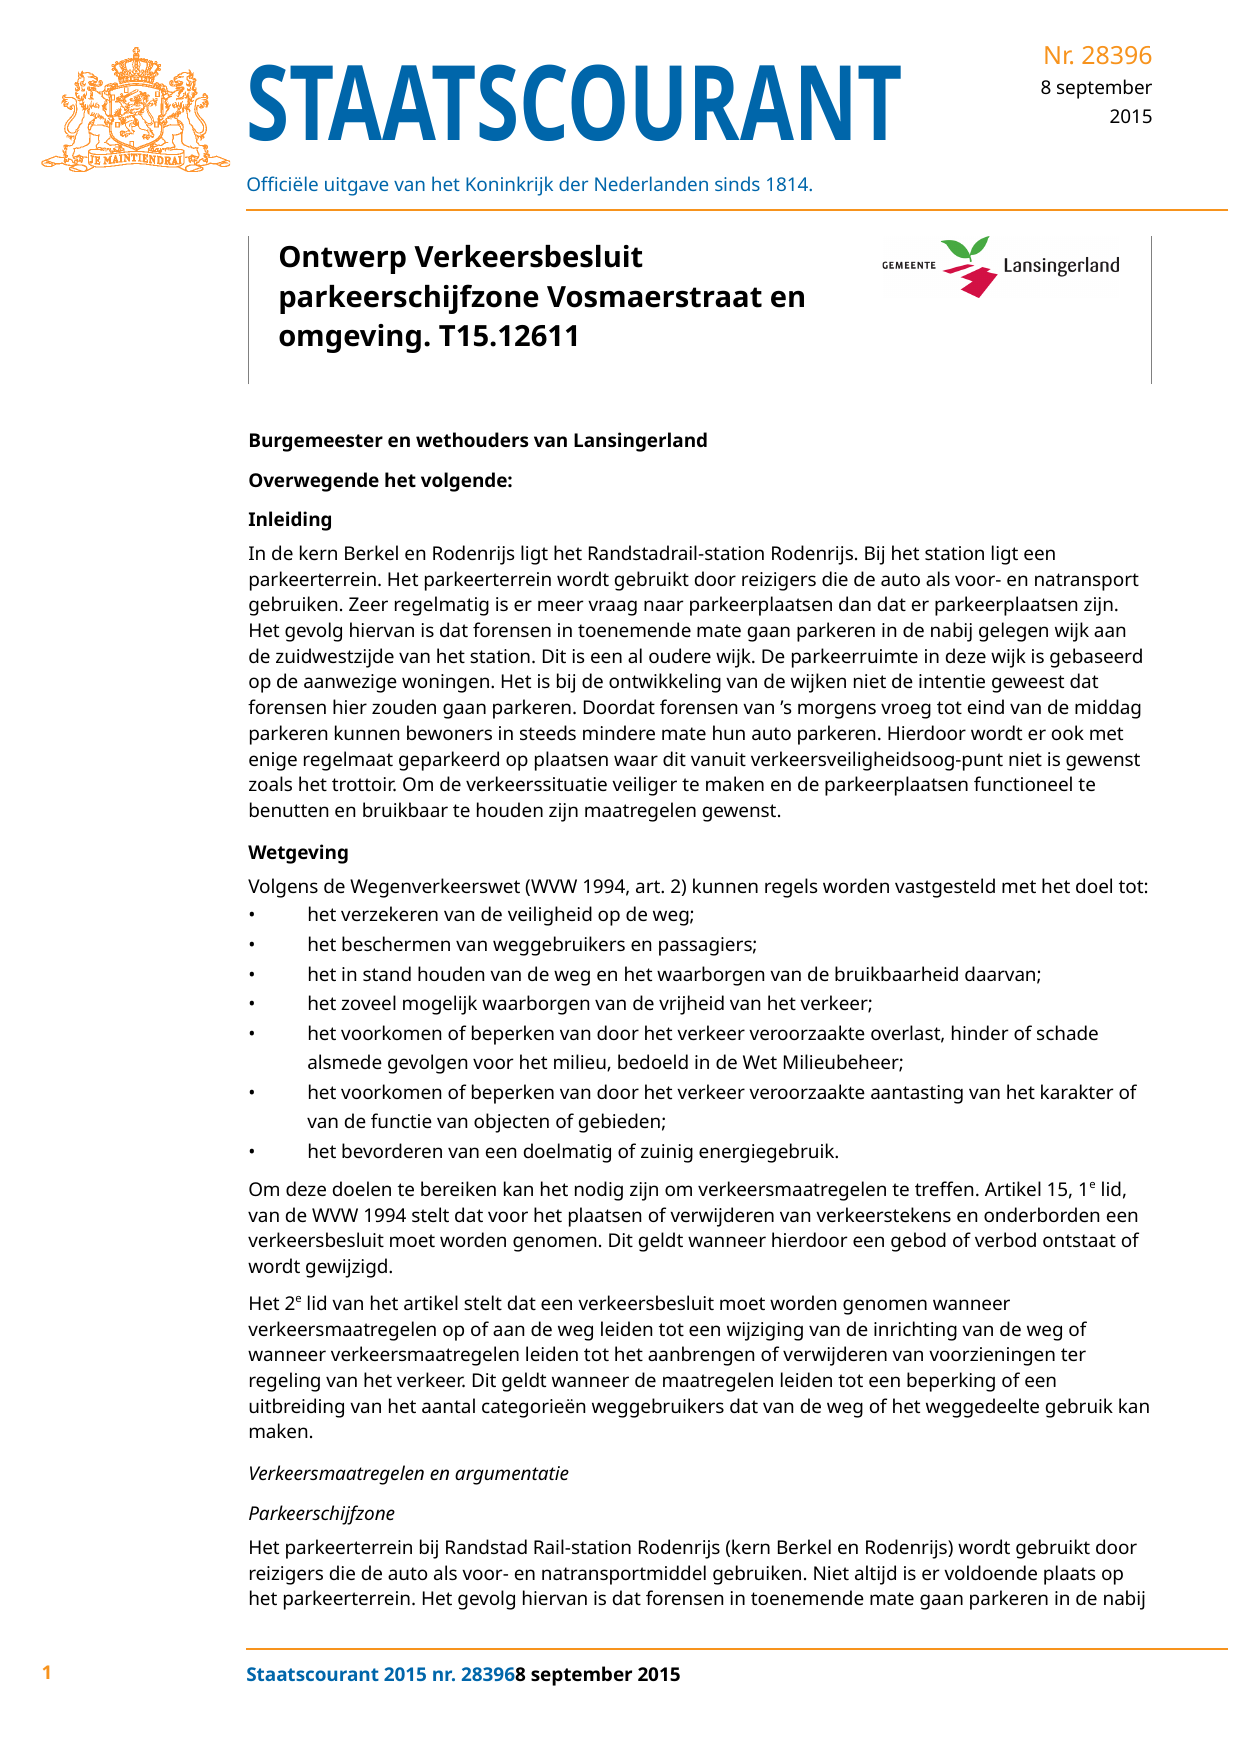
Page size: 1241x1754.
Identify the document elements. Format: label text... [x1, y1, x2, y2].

list het voorkomen of beperken van door het verkeer veroorzaakte aantasting van het karakter of van de functie van objecten of gebieden; [248, 1079, 1152, 1134]
text Overwegende het volgende: [248, 467, 1152, 492]
list het in stand houden van de weg en het waarborgen van de bruikbaarheid daarvan; [248, 961, 1152, 987]
text In de kern Berkel en Rodenrijs ligt het Randstadrail-station Rodenrijs. Bij het station ligt een parkeerterrein. Het parkeerterrein wordt gebruikt door reizigers die de auto als voor- en natransport gebruiken. Zeer regelmatig is er meer vraag naar parkeerplaatsen dan dat er parkeerplaatsen zijn. Het gevolg hiervan is dat forensen in toenemende mate gaan parkeren in de nabij gelegen wijk aan de zuidwestzijde van het station. Dit is een al oudere wijk. De parkeerruimte in deze wijk is gebaseerd op de aanwezige woningen. Het is bij de ontwikkeling van de wijken niet de intentie geweest dat forensen hier zouden gaan parkeren. Doordat forensen van ’s morgens vroeg tot eind van de middag parkeren kunnen bewoners in steeds mindere mate hun auto parkeren. Hierdoor wordt er ook met enige regelmaat geparkeerd op plaatsen waar dit vanuit verkeersveiligheidsoog-punt niet is gewenst zoals het trottoir. Om de verkeerssituatie veiliger te maken en de parkeerplaatsen functioneel te benutten en bruikbaar te houden zijn maatregelen gewenst. [248, 540, 1152, 823]
picture [882, 236, 1119, 298]
list het bevorderen van een doelmatig of zuinig energiegebruik. [248, 1138, 1152, 1164]
list het zoveel mogelijk waarborgen van de vrijheid van het verkeer; [248, 990, 1152, 1016]
list het voorkomen of beperken van door het verkeer veroorzaakte overlast, hinder of schade alsmede gevolgen voor het milieu, bedoeld in de Wet Milieubeheer; [248, 1020, 1152, 1075]
text Verkeersmaatregelen en argumentatie [248, 1461, 1152, 1486]
text Inleiding [248, 506, 1152, 532]
picture [41, 47, 231, 172]
text Wetgeving [248, 839, 1152, 865]
list het verzekeren van de veiligheid op de weg; [248, 902, 1152, 927]
text Parkeerschijfzone [248, 1500, 1152, 1526]
text Het parkeerterrein bij Randstad Rail-station Rodenrijs (kern Berkel en Rodenrijs) wordt gebruikt door reizigers die de auto als voor- en natransportmiddel gebruiken. Niet altijd is er voldoende plaats op het parkeerterrein. Het gevolg hiervan is dat forensen in toenemende mate gaan parkeren in de nabij [248, 1534, 1152, 1611]
list het beschermen van weggebruikers en passagiers; [248, 931, 1152, 957]
text Het 2e lid van het artikel stelt dat een verkeersbesluit moet worden genomen wanneer verkeersmaatregelen op of aan de weg leiden tot een wijziging van de inrichting van de weg of wanneer verkeersmaatregelen leiden tot het aanbrengen of verwijderen van voorzieningen ter regeling van het verkeer. Dit geldt wanneer de maatregelen leiden tot een beperking of een uitbreiding van het aantal categorieën weggebruikers dat van de weg of het weggedeelte gebruik kan maken. [248, 1290, 1152, 1444]
text Volgens de Wegenverkeerswet (WVW 1994, art. 2) kunnen regels worden vastgesteld met het doel tot: [248, 873, 1152, 899]
text Om deze doelen te bereiken kan het nodig zijn om verkeersmaatregelen te treffen. Artikel 15, 1e lid, van de WVW 1994 stelt dat voor het plaatsen of verwijderen van verkeerstekens en onderborden een verkeersbesluit moet worden genomen. Dit geldt wanneer hierdoor een gebod of verbod ontstaat of wordt gewijzigd. [248, 1176, 1152, 1279]
table_header Ontwerp Verkeersbesluit parkeerschijfzone Vosmaerstraat en omgeving. T15.12611 [249, 236, 850, 384]
text Burgemeester en wethouders van Lansingerland [248, 427, 1152, 453]
table_header [850, 236, 1151, 384]
